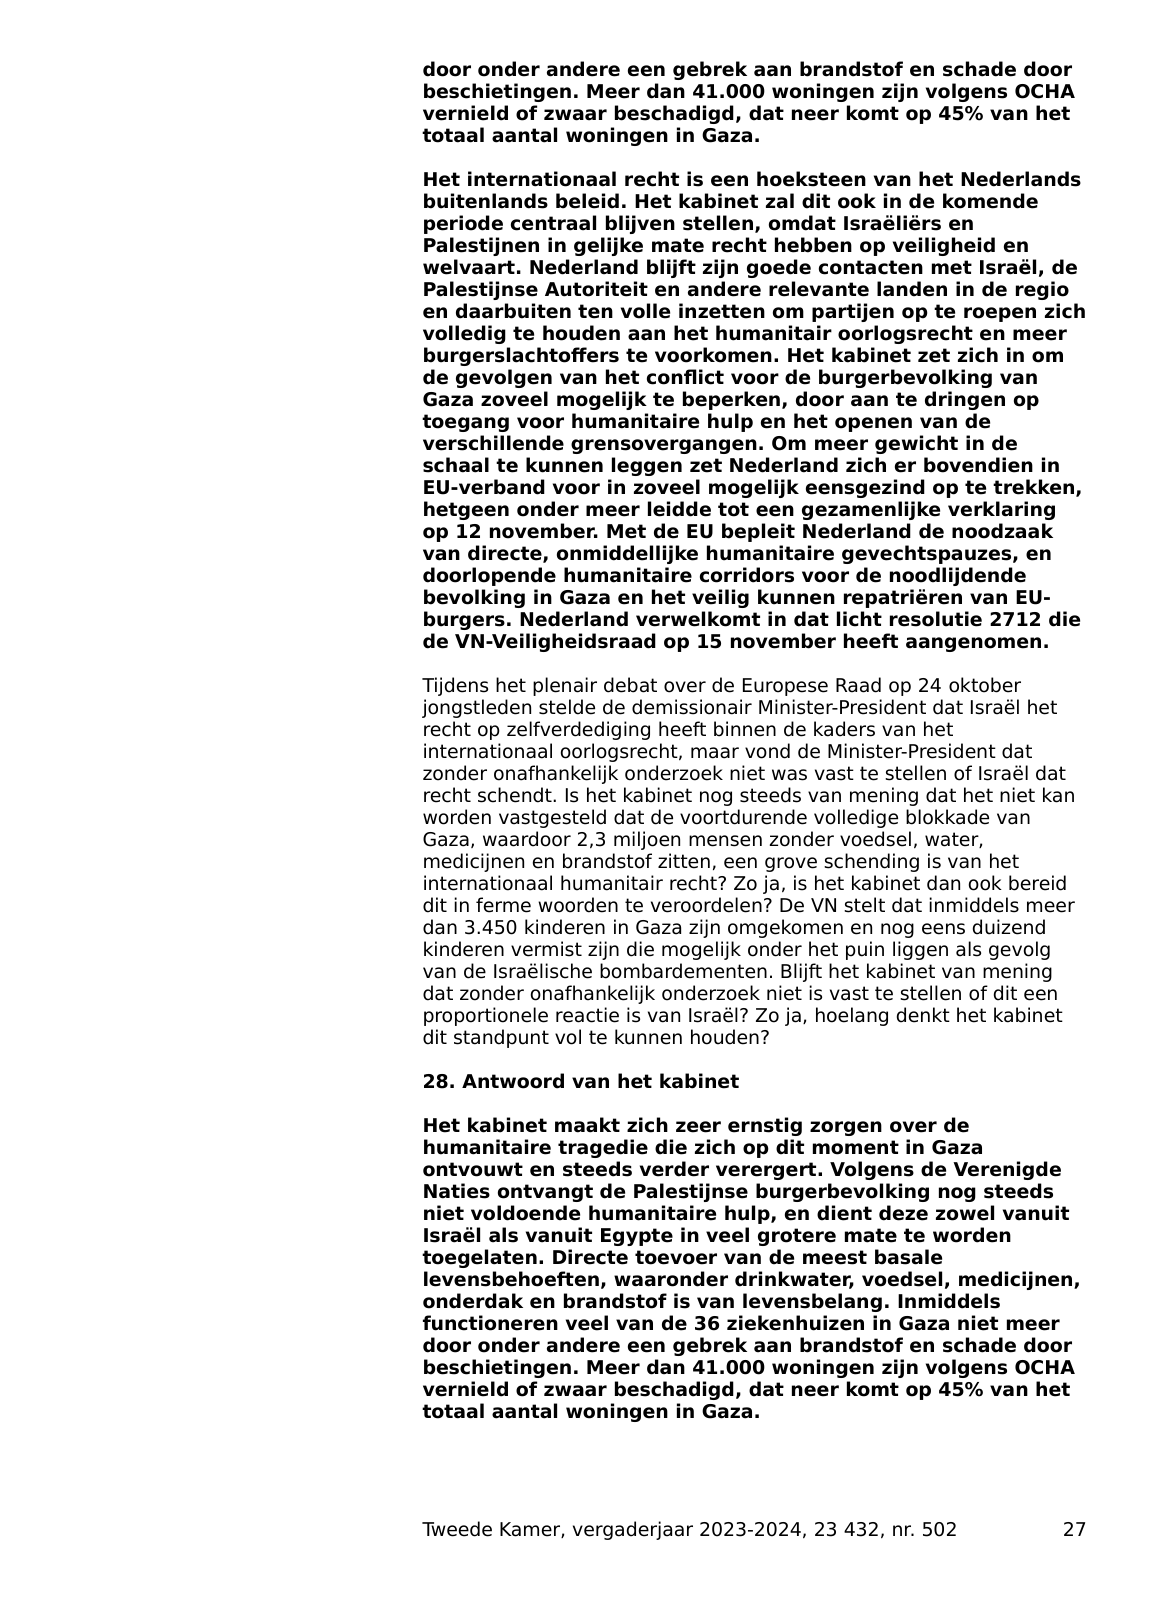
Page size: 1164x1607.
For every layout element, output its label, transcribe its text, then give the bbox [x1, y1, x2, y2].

text Tijdens het plenair debat over de Europese Raad op 24 oktober jongstleden stelde de demissionair Minister-President dat Israël het recht op zelfverdediging heeft binnen de kaders van het internationaal oorlogsrecht, maar vond de Minister-President dat zonder onafhankelijk onderzoek niet was vast te stellen of Israël dat recht schendt. Is het kabinet nog steeds van mening dat het niet kan worden vastgesteld dat de voortdurende volledige blokkade van Gaza, waardoor 2,3 miljoen mensen zonder voedsel, water, medicijnen en brandstof zitten, een grove schending is van het internationaal humanitair recht? Zo ja, is het kabinet dan ook bereid dit in ferme woorden te veroordelen? De VN stelt dat inmiddels meer dan 3.450 kinderen in Gaza zijn omgekomen en nog eens duizend kinderen vermist zijn die mogelijk onder het puin liggen als gevolg van de Israëlische bombardementen. Blijft het kabinet van mening dat zonder onafhankelijk onderzoek niet is vast te stellen of dit een proportionele reactie is van Israël? Zo ja, hoelang denkt het kabinet dit standpunt vol te kunnen houden? [422, 675, 1087, 1048]
subtitle 28. Antwoord van het kabinet [422, 1071, 1087, 1093]
text door onder andere een gebrek aan brandstof en schade door beschietingen. Meer dan 41.000 woningen zijn volgens OCHA vernield of zwaar beschadigd, dat neer komt op 45% van het totaal aantal woningen in Gaza. [422, 59, 1087, 147]
text Het kabinet maakt zich zeer ernstig zorgen over de humanitaire tragedie die zich op dit moment in Gaza ontvouwt en steeds verder verergert. Volgens de Verenigde Naties ontvangt de Palestijnse burgerbevolking nog steeds niet voldoende humanitaire hulp, en dient deze zowel vanuit Israël als vanuit Egypte in veel grotere mate te worden toegelaten. Directe toevoer van de meest basale levensbehoeften, waaronder drinkwater, voedsel, medicijnen, onderdak en brandstof is van levensbelang. Inmiddels functioneren veel van de 36 ziekenhuizen in Gaza niet meer door onder andere een gebrek aan brandstof en schade door beschietingen. Meer dan 41.000 woningen zijn volgens OCHA vernield of zwaar beschadigd, dat neer komt op 45% van het totaal aantal woningen in Gaza. [422, 1115, 1087, 1423]
text Het internationaal recht is een hoeksteen van het Nederlands buitenlands beleid. Het kabinet zal dit ook in de komende periode centraal blijven stellen, omdat Israëliërs en Palestijnen in gelijke mate recht hebben op veiligheid en welvaart. Nederland blijft zijn goede contacten met Israël, de Palestijnse Autoriteit en andere relevante landen in de regio en daarbuiten ten volle inzetten om partijen op te roepen zich volledig te houden aan het humanitair oorlogsrecht en meer burgerslachtoffers te voorkomen. Het kabinet zet zich in om de gevolgen van het conflict voor de burgerbevolking van Gaza zoveel mogelijk te beperken, door aan te dringen op toegang voor humanitaire hulp en het openen van de verschillende grensovergangen. Om meer gewicht in de schaal te kunnen leggen zet Nederland zich er bovendien in EU-verband voor in zoveel mogelijk eensgezind op te trekken, hetgeen onder meer leidde tot een gezamenlijke verklaring op 12 november. Met de EU bepleit Nederland de noodzaak van directe, onmiddellijke humanitaire gevechtspauzes, en doorlopende humanitaire corridors voor de noodlijdende bevolking in Gaza en het veilig kunnen repatriëren van EU-burgers. Nederland verwelkomt in dat licht resolutie 2712 die de VN-Veiligheidsraad op 15 november heeft aangenomen. [422, 169, 1087, 653]
